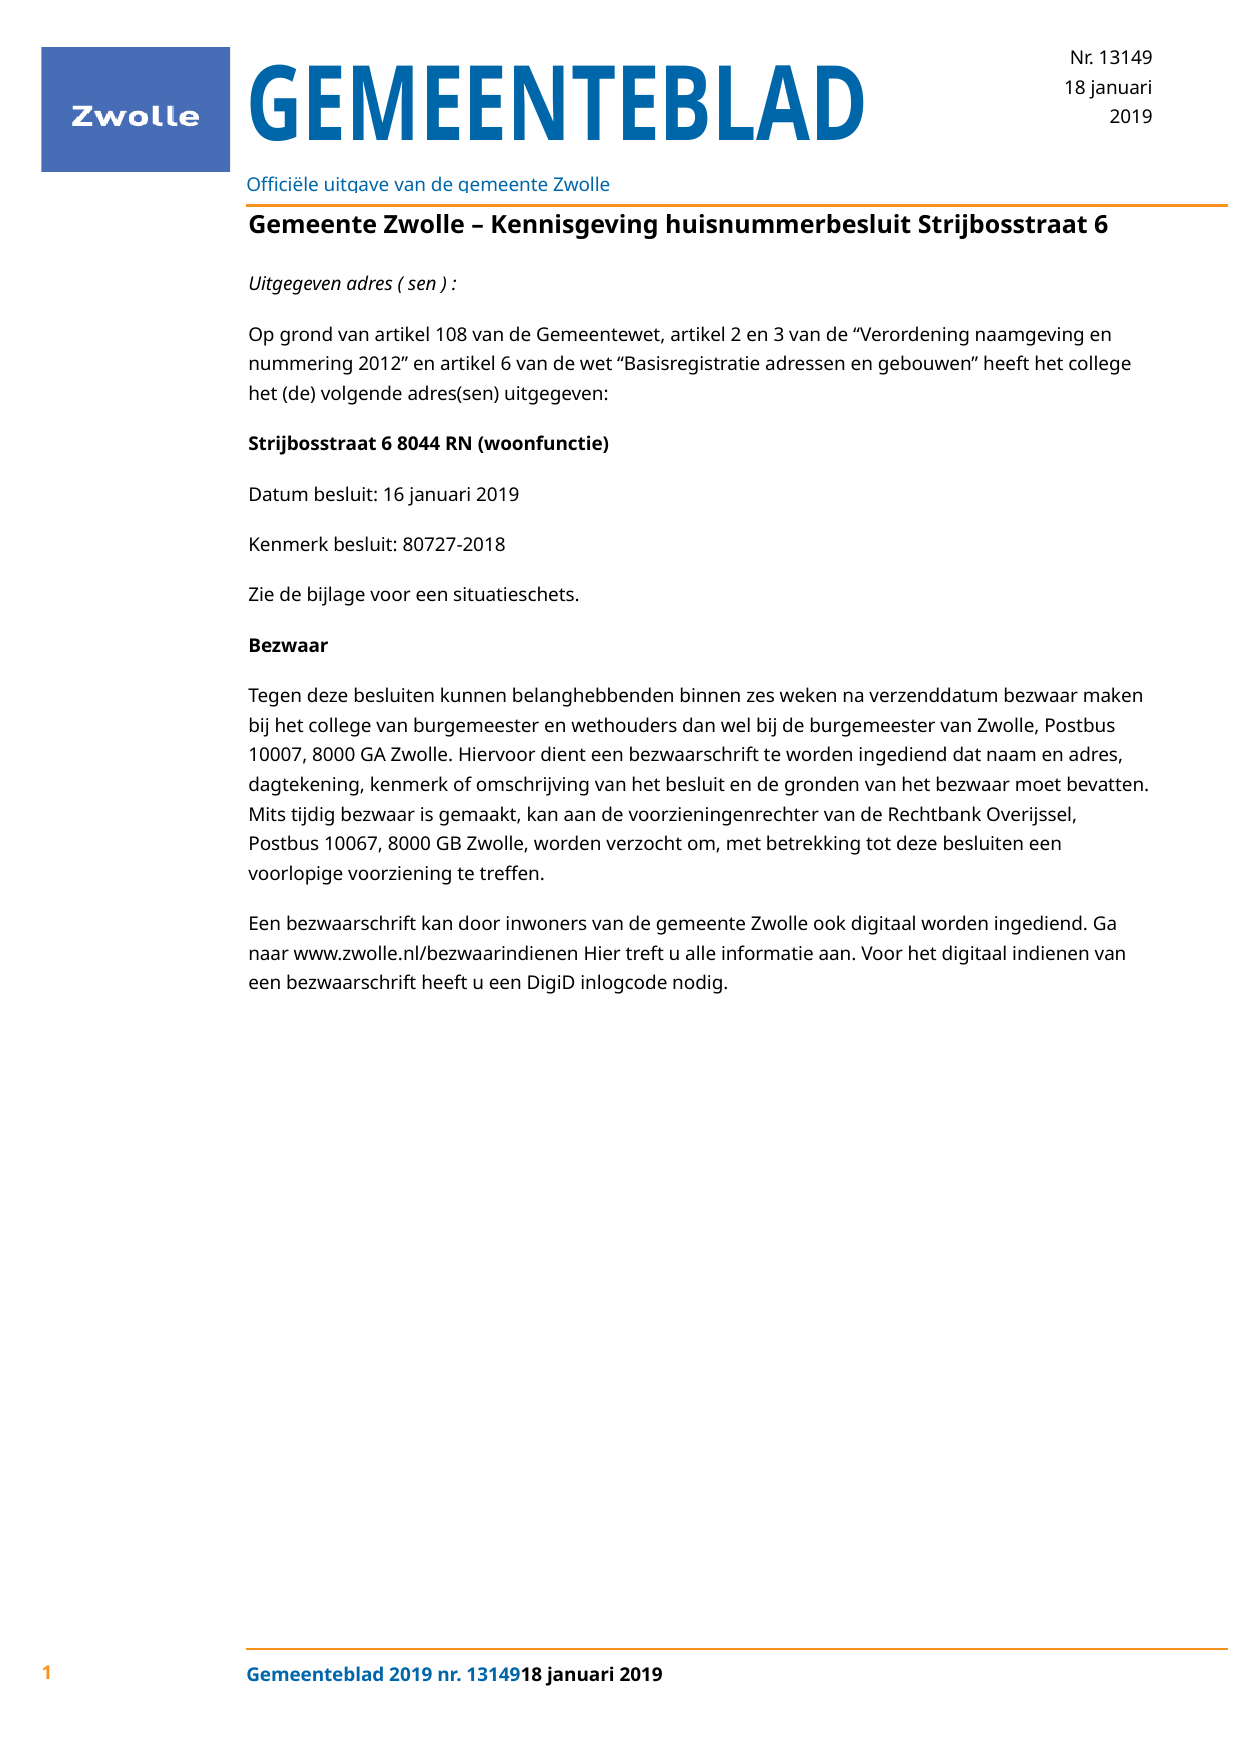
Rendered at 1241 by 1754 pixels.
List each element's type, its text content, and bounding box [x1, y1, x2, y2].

text Gemeente Zwolle – Kennisgeving huisnummerbesluit Strijbosstraat 6 [248, 207, 1152, 241]
text Uitgegeven adres ( sen ) : [248, 270, 1152, 296]
text Zie de bijlage voor een situatieschets. [248, 582, 1152, 607]
text Tegen deze besluiten kunnen belanghebbenden binnen zes weken na verzenddatum bezwaar maken bij het college van burgemeester en wethouders dan wel bij de burgemeester van Zwolle, Postbus 10007, 8000 GA Zwolle. Hiervoor dient een bezwaarschrift te worden ingediend dat naam en adres, dagtekening, kenmerk of omschrijving van het besluit en de gronden van het bezwaar moet bevatten. Mits tijdig bezwaar is gemaakt, kan aan de voorzieningenrechter van de Rechtbank Overijssel, Postbus 10067, 8000 GB Zwolle, worden verzocht om, met betrekking tot deze besluiten een voorlopige voorziening te treffen. [248, 682, 1152, 886]
text Een bezwaarschrift kan door inwoners van de gemeente Zwolle ook digitaal worden ingediend. Ga naar www.zwolle.nl/bezwaarindienen Hier treft u alle informatie aan. Voor het digitaal indienen van een bezwaarschrift heeft u een DigiD inlogcode nodig. [248, 910, 1152, 995]
text Bezwaar [248, 632, 1152, 658]
text Datum besluit: 16 januari 2019 [248, 481, 1152, 506]
text Strijbosstraat 6 8044 RN (woonfunctie) [248, 430, 1152, 456]
picture [41, 47, 231, 172]
text Op grond van artikel 108 van de Gemeentewet, artikel 2 en 3 van de “Verordening naamgeving en nummering 2012” en artikel 6 van de wet “Basisregistratie adressen en gebouwen” heeft het college het (de) volgende adres(sen) uitgegeven: [248, 321, 1152, 406]
text Kenmerk besluit: 80727-2018 [248, 531, 1152, 557]
